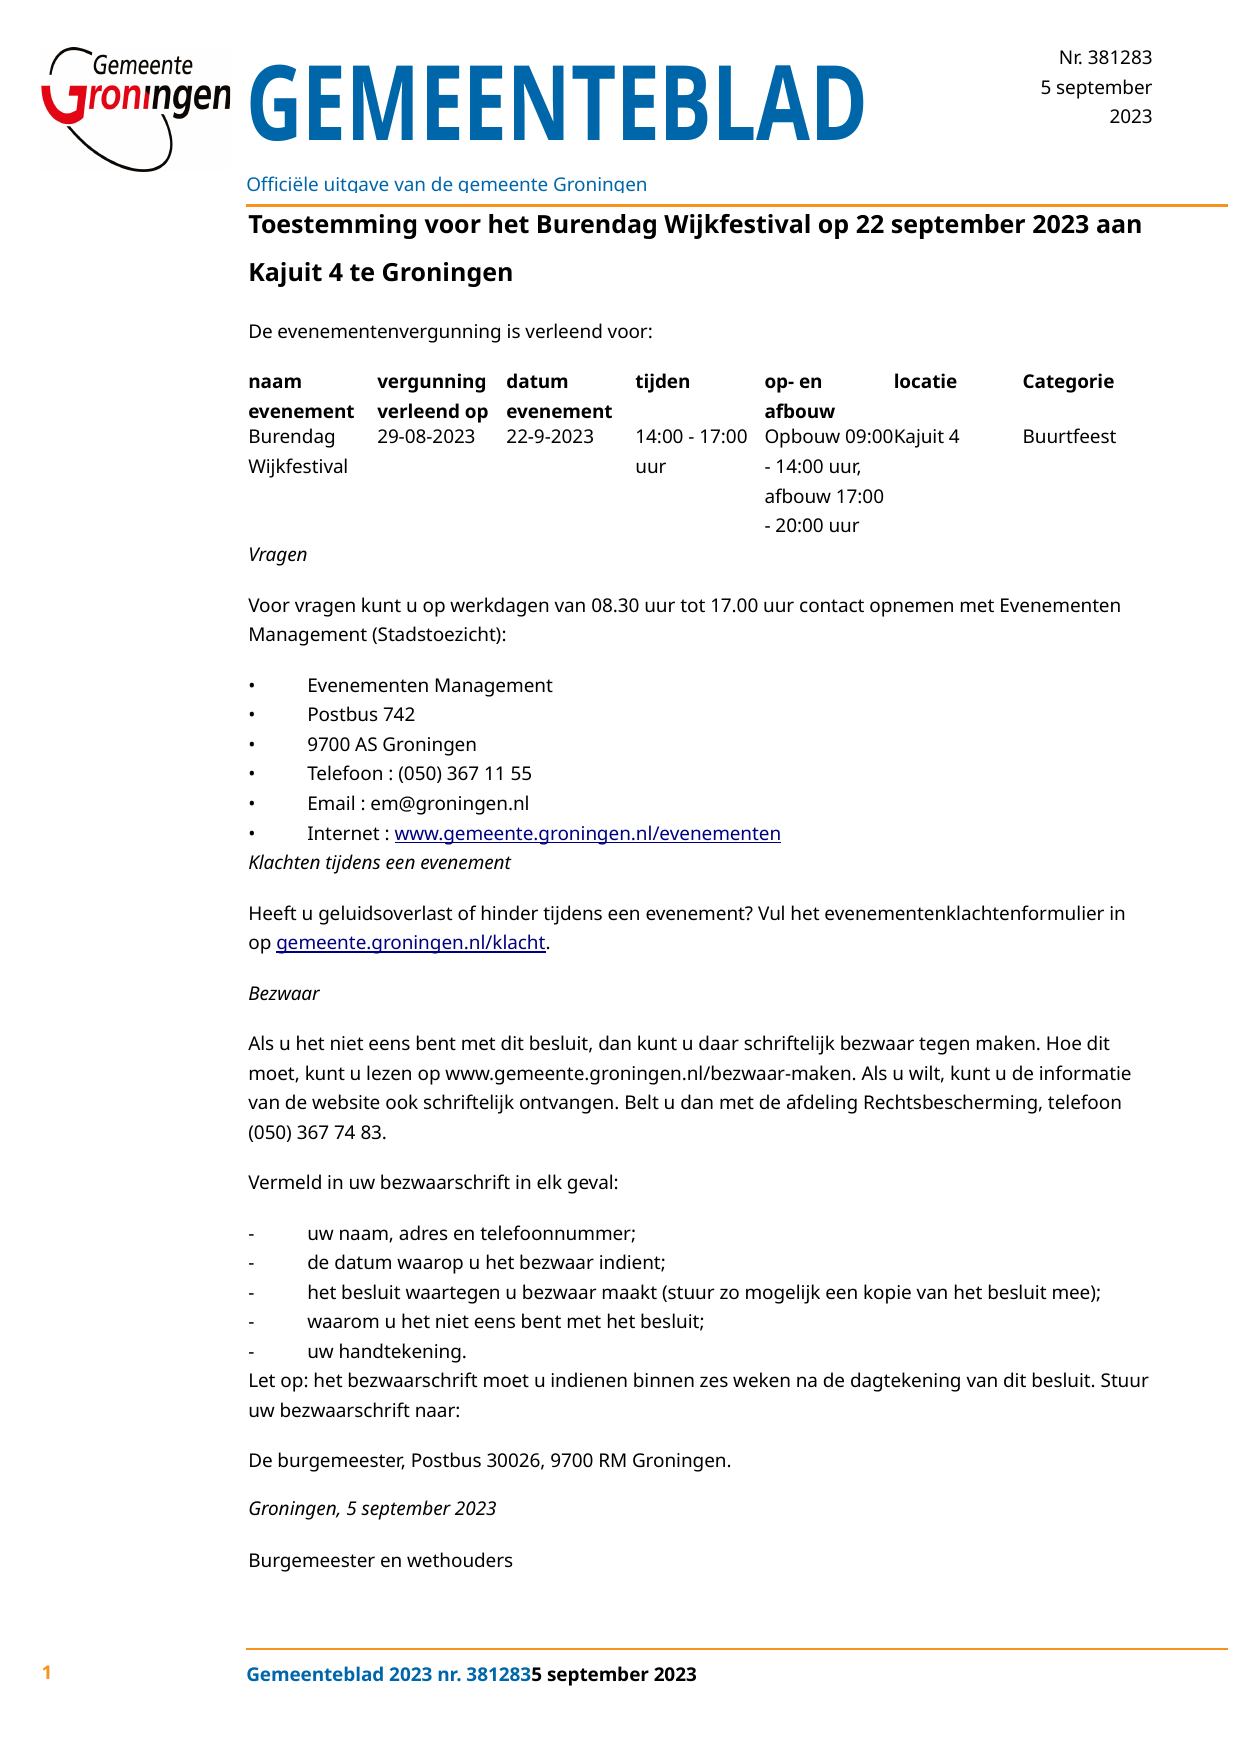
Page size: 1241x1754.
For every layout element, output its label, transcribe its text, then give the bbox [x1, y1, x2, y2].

table_cell 29-08-2023 [377, 424, 506, 538]
list uw handtekening. [248, 1338, 1152, 1364]
list waarom u het niet eens bent met het besluit; [248, 1308, 1152, 1334]
list Postbus 742 [248, 701, 1152, 727]
table_header datum evenement [506, 369, 635, 424]
text Groningen, 5 september 2023 [248, 1496, 1152, 1521]
table_header vergunning verleend op [377, 369, 506, 424]
text Als u het niet eens bent met dit besluit, dan kunt u daar schriftelijk bezwaar tegen maken. Hoe dit moet, kunt u lezen op www.gemeente.groningen.nl/bezwaar-maken. Als u wilt, kunt u de informatie van de website ook schriftelijk ontvangen. Belt u dan met de afdeling Rechtsbescherming, telefoon (050) 367 74 83. [248, 1030, 1152, 1145]
list uw naam, adres en telefoonnummer; [248, 1220, 1152, 1246]
table_header op- en afbouw [764, 369, 893, 424]
list 9700 AS Groningen [248, 731, 1152, 757]
text Burgemeester en wethouders [248, 1547, 1152, 1573]
list Email : em@groningen.nl [248, 790, 1152, 816]
text Bezwaar [248, 980, 1152, 1006]
text Heeft u geluidsoverlast of hinder tijdens een evenement? Vul het evenementenklachtenformulier in op gemeente.groningen.nl/klacht. [248, 900, 1152, 955]
table_cell Kajuit 4 [894, 424, 1022, 538]
list de datum waarop u het bezwaar indient; [248, 1249, 1152, 1275]
text Toestemming voor het Burendag Wijkfestival op 22 september 2023 aan Kajuit 4 te Groningen [248, 207, 1152, 288]
table_cell 22-9-2023 [506, 424, 635, 538]
text De evenementenvergunning is verleend voor: [248, 318, 1152, 344]
table_header naam evenement [248, 369, 377, 424]
list Telefoon : (050) 367 11 55 [248, 761, 1152, 786]
table_header tijden [635, 369, 764, 424]
picture [41, 47, 231, 172]
text Voor vragen kunt u op werkdagen van 08.30 uur tot 17.00 uur contact opnemen met Evenementen Management (Stadstoezicht): [248, 592, 1152, 647]
text Let op: het bezwaarschrift moet u indienen binnen zes weken na de dagtekening van dit besluit. Stuur uw bezwaarschrift naar: [248, 1368, 1152, 1423]
text Klachten tijdens een evenement [248, 849, 1152, 875]
table_cell Buurtfeest [1023, 424, 1152, 538]
list Internet : www.gemeente.groningen.nl/evenementen [248, 820, 1152, 846]
list het besluit waartegen u bezwaar maakt (stuur zo mogelijk een kopie van het besluit mee); [248, 1279, 1152, 1305]
list Evenementen Management [248, 672, 1152, 698]
text Vragen [248, 541, 1152, 567]
table_cell Opbouw 09:00 - 14:00 uur, afbouw 17:00 - 20:00 uur [764, 424, 893, 538]
table_cell 14:00 - 17:00 uur [635, 424, 764, 538]
table_header locatie [894, 369, 1022, 424]
table_cell Burendag Wijkfestival [248, 424, 377, 538]
text De burgemeester, Postbus 30026, 9700 RM Groningen. [248, 1448, 1152, 1473]
text Vermeld in uw bezwaarschrift in elk geval: [248, 1169, 1152, 1195]
table_header Categorie [1023, 369, 1152, 424]
